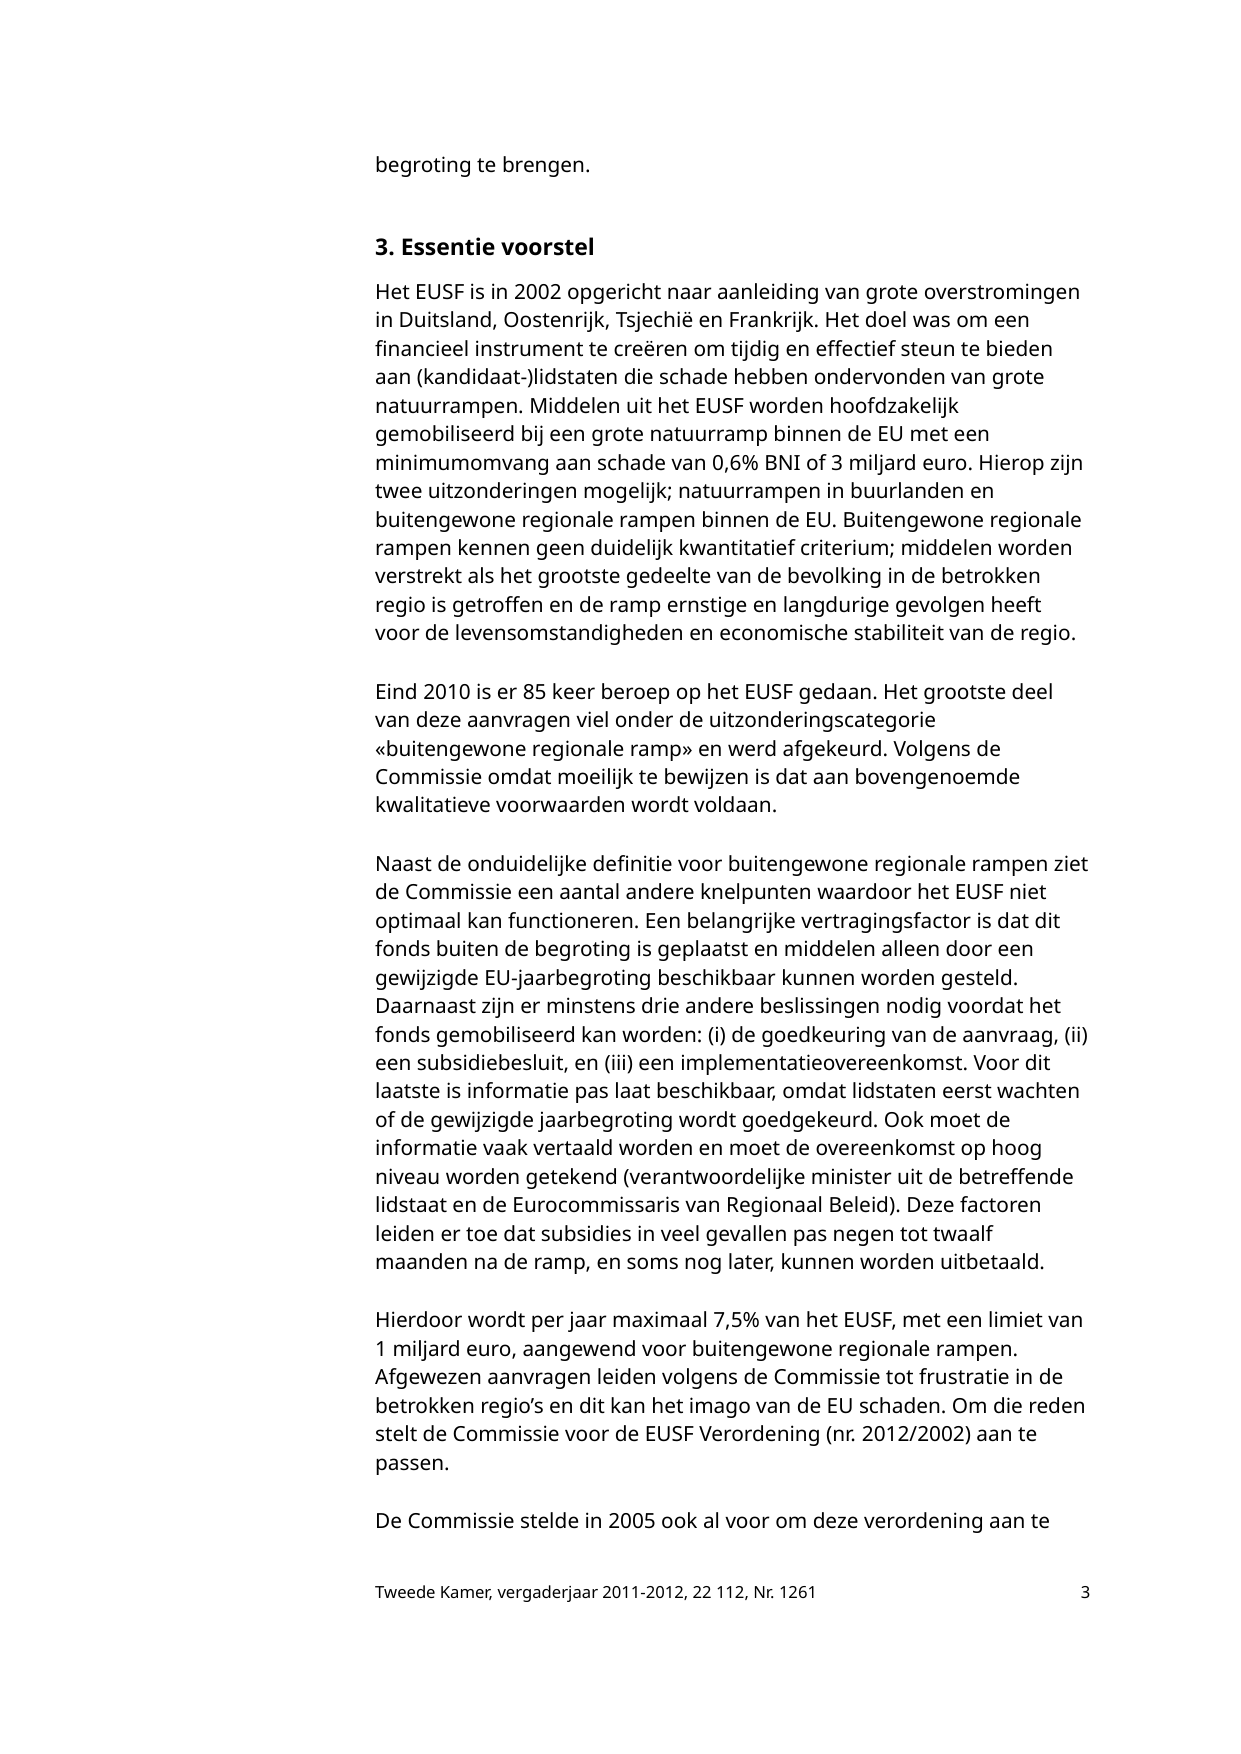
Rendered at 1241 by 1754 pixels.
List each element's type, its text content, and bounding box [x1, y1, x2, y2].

subtitle 3. Essentie voorstel [375, 231, 1090, 262]
text Eind 2010 is er 85 keer beroep op het EUSF gedaan. Het grootste deel van deze aanvragen viel onder de uitzonderingscategorie «buitengewone regionale ramp» en werd afgekeurd. Volgens de Commissie omdat moeilijk te bewijzen is dat aan bovengenoemde kwalitatieve voorwaarden wordt voldaan. [375, 677, 1090, 819]
text begroting te brengen. [375, 150, 1090, 178]
text Hierdoor wordt per jaar maximaal 7,5% van het EUSF, met een limiet van 1 miljard euro, aangewend voor buitengewone regionale rampen. Afgewezen aanvragen leiden volgens de Commissie tot frustratie in de betrokken regio’s en dit kan het imago van de EU schaden. Om die reden stelt de Commissie voor de EUSF Verordening (nr. 2012/2002) aan te passen. [375, 1306, 1090, 1476]
text Naast de onduidelijke definitie voor buitengewone regionale rampen ziet de Commissie een aantal andere knelpunten waardoor het EUSF niet optimaal kan functioneren. Een belangrijke vertragingsfactor is dat dit fonds buiten de begroting is geplaatst en middelen alleen door een gewijzigde EU-jaarbegroting beschikbaar kunnen worden gesteld. Daarnaast zijn er minstens drie andere beslissingen nodig voordat het fonds gemobiliseerd kan worden: (i) de goedkeuring van de aanvraag, (ii) een subsidiebesluit, en (iii) een implementatieovereenkomst. Voor dit laatste is informatie pas laat beschikbaar, omdat lidstaten eerst wachten of de gewijzigde jaarbegroting wordt goedgekeurd. Ook moet de informatie vaak vertaald worden en moet de overeenkomst op hoog niveau worden getekend (verantwoordelijke minister uit de betreffende lidstaat en de Eurocommissaris van Regionaal Beleid). Deze factoren leiden er toe dat subsidies in veel gevallen pas negen tot twaalf maanden na de ramp, en soms nog later, kunnen worden uitbetaald. [375, 849, 1090, 1276]
text Het EUSF is in 2002 opgericht naar aanleiding van grote overstromingen in Duitsland, Oostenrijk, Tsjechië en Frankrijk. Het doel was om een financieel instrument te creëren om tijdig en effectief steun te bieden aan (kandidaat-)lidstaten die schade hebben ondervonden van grote natuurrampen. Middelen uit het EUSF worden hoofdzakelijk gemobiliseerd bij een grote natuurramp binnen de EU met een minimumomvang aan schade van 0,6% BNI of 3 miljard euro. Hierop zijn twee uitzonderingen mogelijk; natuurrampen in buurlanden en buitengewone regionale rampen binnen de EU. Buitengewone regionale rampen kennen geen duidelijk kwantitatief criterium; middelen worden verstrekt als het grootste gedeelte van de bevolking in de betrokken regio is getroffen en de ramp ernstige en langdurige gevolgen heeft voor de levensomstandigheden en economische stabiliteit van de regio. [375, 277, 1090, 647]
text De Commissie stelde in 2005 ook al voor om deze verordening aan te [375, 1506, 1090, 1535]
